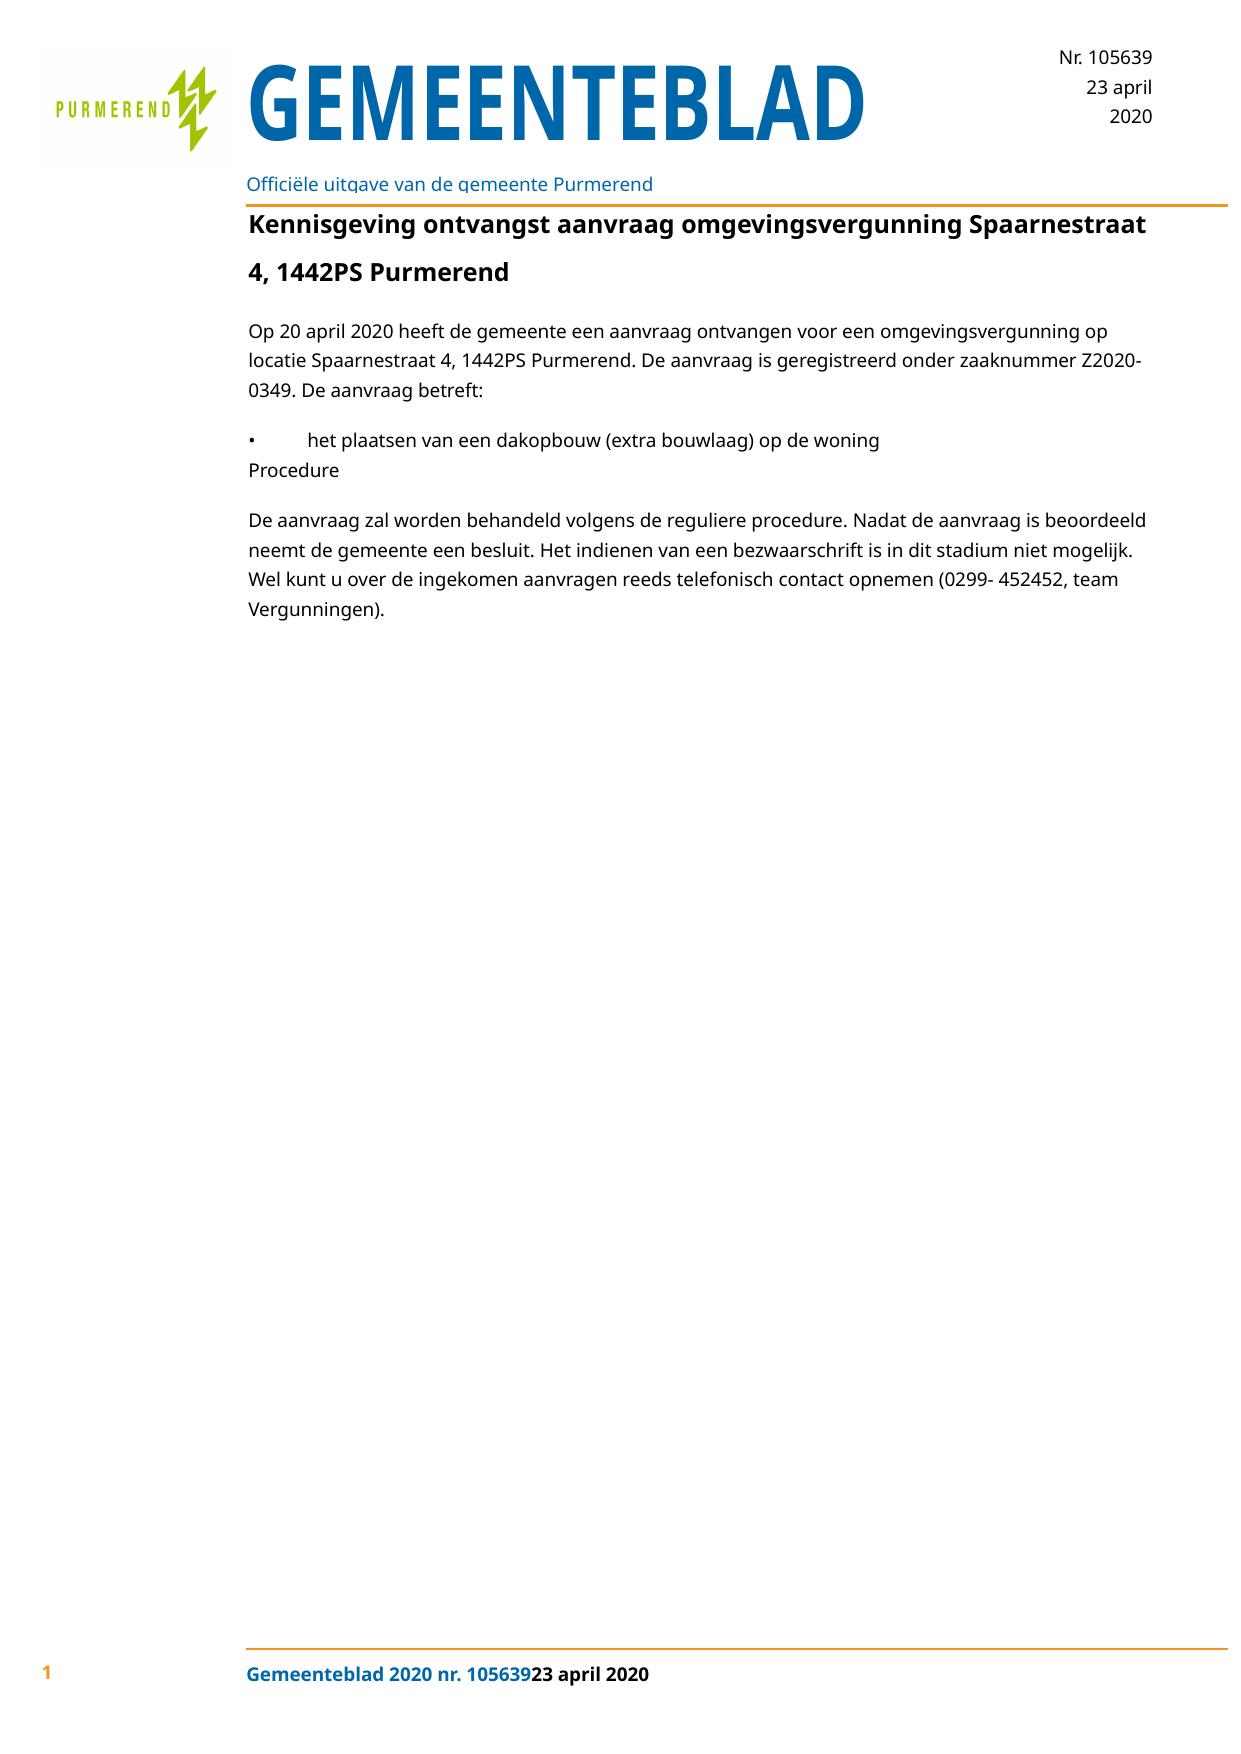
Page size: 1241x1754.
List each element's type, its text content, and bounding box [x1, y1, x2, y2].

text De aanvraag zal worden behandeld volgens de reguliere procedure. Nadat de aanvraag is beoordeeld neemt de gemeente een besluit. Het indienen van een bezwaarschrift is in dit stadium niet mogelijk. Wel kunt u over de ingekomen aanvragen reeds telefonisch contact opnemen (0299- 452452, team Vergunningen). [248, 507, 1152, 622]
picture [41, 47, 231, 172]
text Procedure [248, 457, 1152, 483]
list het plaatsen van een dakopbouw (extra bouwlaag) op de woning [248, 427, 1152, 453]
text Op 20 april 2020 heeft de gemeente een aanvraag ontvangen voor een omgevingsvergunning op locatie Spaarnestraat 4, 1442PS Purmerend. De aanvraag is geregistreerd onder zaaknummer Z2020-0349. De aanvraag betreft: [248, 318, 1152, 403]
text Kennisgeving ontvangst aanvraag omgevingsvergunning Spaarnestraat 4, 1442PS Purmerend [248, 207, 1152, 288]
